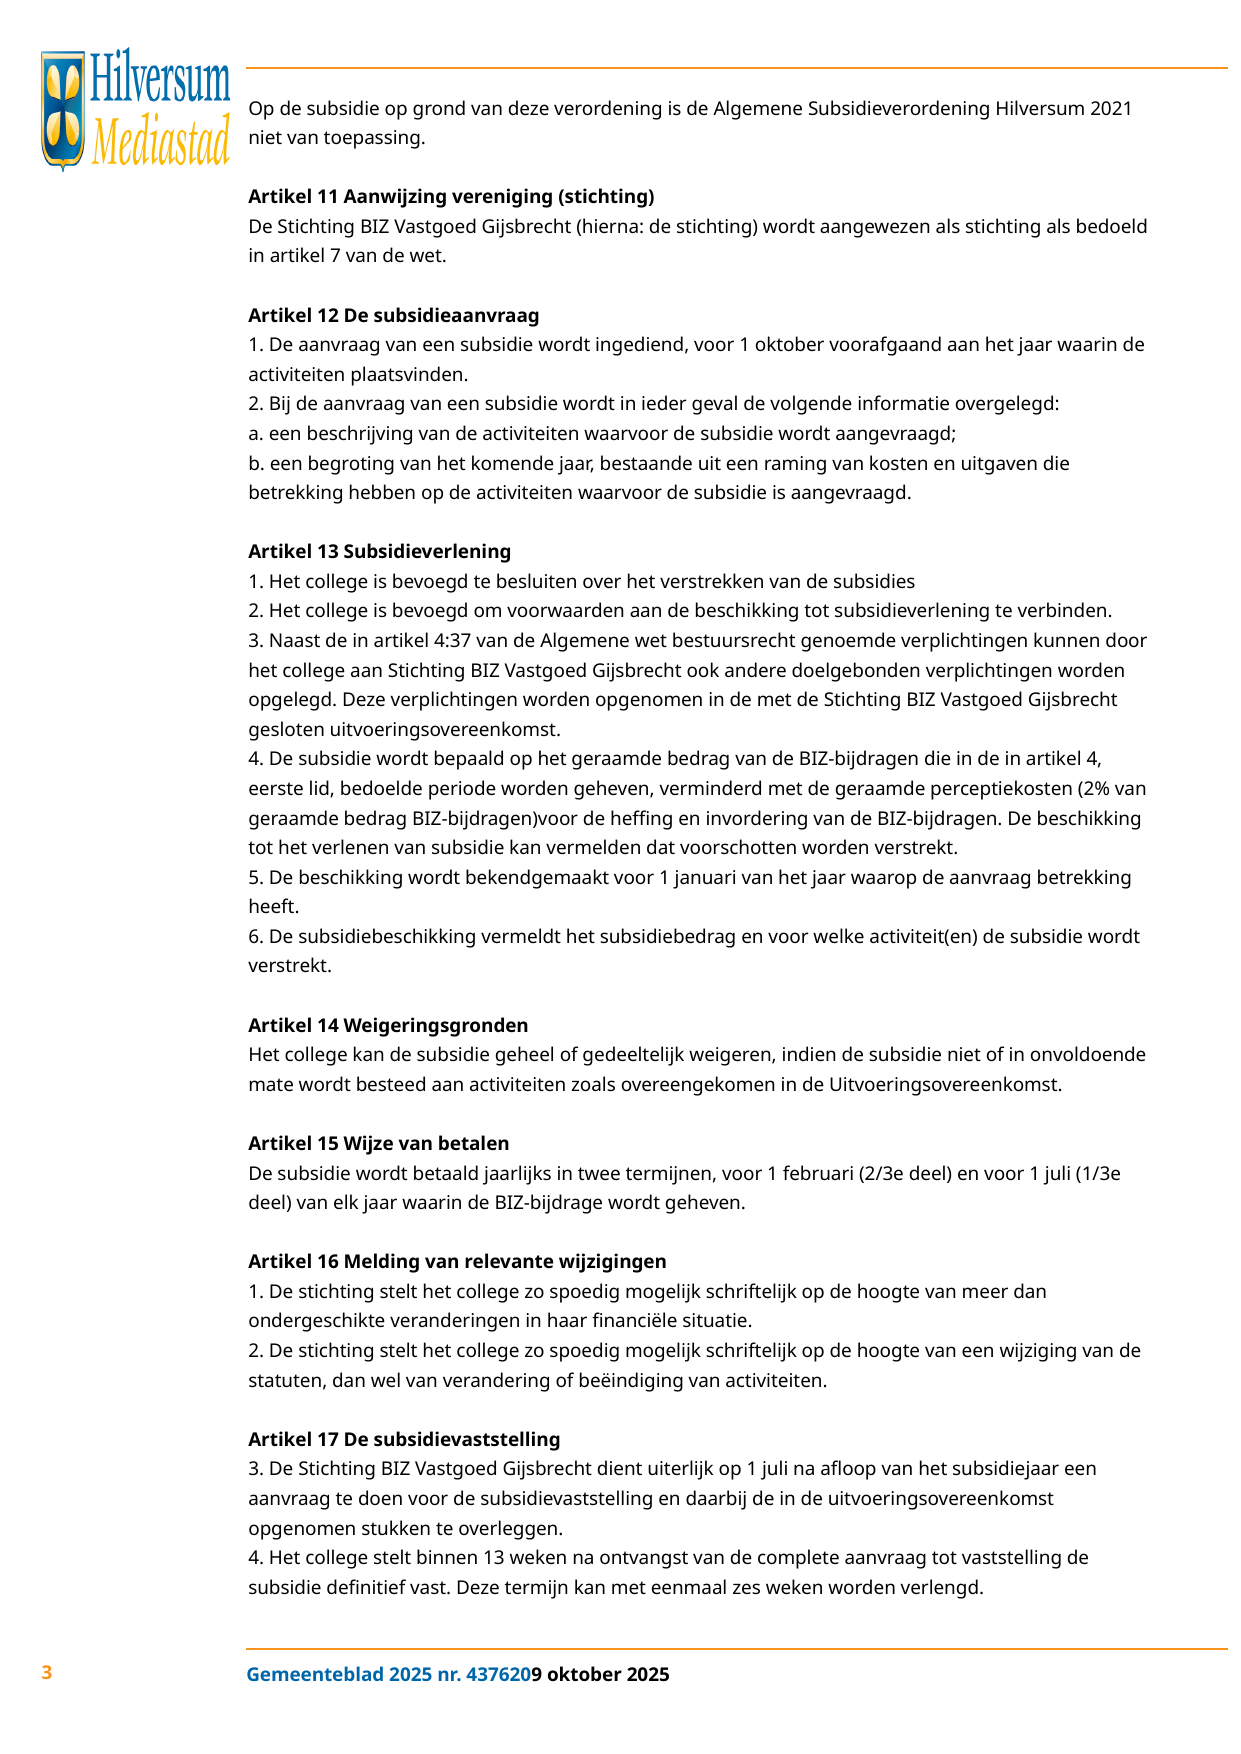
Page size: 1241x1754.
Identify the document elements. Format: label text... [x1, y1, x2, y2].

text b. een begroting van het komende jaar, bestaande uit een raming van kosten en uitgaven die betrekking hebben op de activiteiten waarvoor de subsidie is aangevraagd. [248, 450, 1152, 505]
text Artikel 11 Aanwijzing vereniging (stichting) [248, 183, 1152, 209]
text a. een beschrijving van de activiteiten waarvoor de subsidie wordt aangevraagd; [248, 420, 1152, 446]
text De Stichting BIZ Vastgoed Gijsbrecht (hierna: de stichting) wordt aangewezen als stichting als bedoeld in artikel 7 van de wet. [248, 213, 1152, 268]
text 1. Het college is bevoegd te besluiten over het verstrekken van de subsidies [248, 568, 1152, 594]
text Artikel 14 Weigeringsgronden [248, 1012, 1152, 1038]
text 6. De subsidiebeschikking vermeldt het subsidiebedrag en voor welke activiteit(en) de subsidie wordt verstrekt. [248, 923, 1152, 978]
text Artikel 12 De subsidieaanvraag [248, 302, 1152, 328]
text 4. Het college stelt binnen 13 weken na ontvangst van de complete aanvraag tot vaststelling de subsidie definitief vast. Deze termijn kan met eenmaal zes weken worden verlengd. [248, 1544, 1152, 1600]
text 3. Naast de in artikel 4:37 van de Algemene wet bestuursrecht genoemde verplichtingen kunnen door het college aan Stichting BIZ Vastgoed Gijsbrecht ook andere doelgebonden verplichtingen worden opgelegd. Deze verplichtingen worden opgenomen in de met de Stichting BIZ Vastgoed Gijsbrecht gesloten uitvoeringsovereenkomst. [248, 627, 1152, 742]
text Artikel 17 De subsidievaststelling [248, 1426, 1152, 1452]
text 2. Bij de aanvraag van een subsidie wordt in ieder geval de volgende informatie overgelegd: [248, 391, 1152, 416]
text Artikel 13 Subsidieverlening [248, 538, 1152, 564]
text 3. De Stichting BIZ Vastgoed Gijsbrecht dient uiterlijk op 1 juli na afloop van het subsidiejaar een aanvraag te doen voor de subsidievaststelling en daarbij de in de uitvoeringsovereenkomst opgenomen stukken te overleggen. [248, 1456, 1152, 1541]
text Artikel 16 Melding van relevante wijzigingen [248, 1248, 1152, 1274]
text 4. De subsidie wordt bepaald op het geraamde bedrag van de BIZ-bijdragen die in de in artikel 4, eerste lid, bedoelde periode worden geheven, verminderd met de geraamde perceptiekosten (2% van geraamde bedrag BIZ-bijdragen)voor de heffing en invordering van de BIZ-bijdragen. De beschikking tot het verlenen van subsidie kan vermelden dat voorschotten worden verstrekt. [248, 746, 1152, 860]
text 1. De stichting stelt het college zo spoedig mogelijk schriftelijk op de hoogte van meer dan ondergeschikte veranderingen in haar financiële situatie. [248, 1278, 1152, 1333]
picture [41, 47, 231, 172]
text Het college kan de subsidie geheel of gedeeltelijk weigeren, indien de subsidie niet of in onvoldoende mate wordt besteed aan activiteiten zoals overeengekomen in de Uitvoeringsovereenkomst. [248, 1041, 1152, 1097]
text Artikel 15 Wijze van betalen [248, 1130, 1152, 1156]
text 5. De beschikking wordt bekendgemaakt voor 1 januari van het jaar waarop de aanvraag betrekking heeft. [248, 864, 1152, 919]
text Op de subsidie op grond van deze verordening is de Algemene Subsidieverordening Hilversum 2021 niet van toepassing. [248, 95, 1152, 150]
text 2. Het college is bevoegd om voorwaarden aan de beschikking tot subsidieverlening te verbinden. [248, 598, 1152, 623]
text 2. De stichting stelt het college zo spoedig mogelijk schriftelijk op de hoogte van een wijziging van de statuten, dan wel van verandering of beëindiging van activiteiten. [248, 1337, 1152, 1393]
text 1. De aanvraag van een subsidie wordt ingediend, voor 1 oktober voorafgaand aan het jaar waarin de activiteiten plaatsvinden. [248, 331, 1152, 387]
text De subsidie wordt betaald jaarlijks in twee termijnen, voor 1 februari (2/3e deel) en voor 1 juli (1/3e deel) van elk jaar waarin de BIZ-bijdrage wordt geheven. [248, 1160, 1152, 1215]
